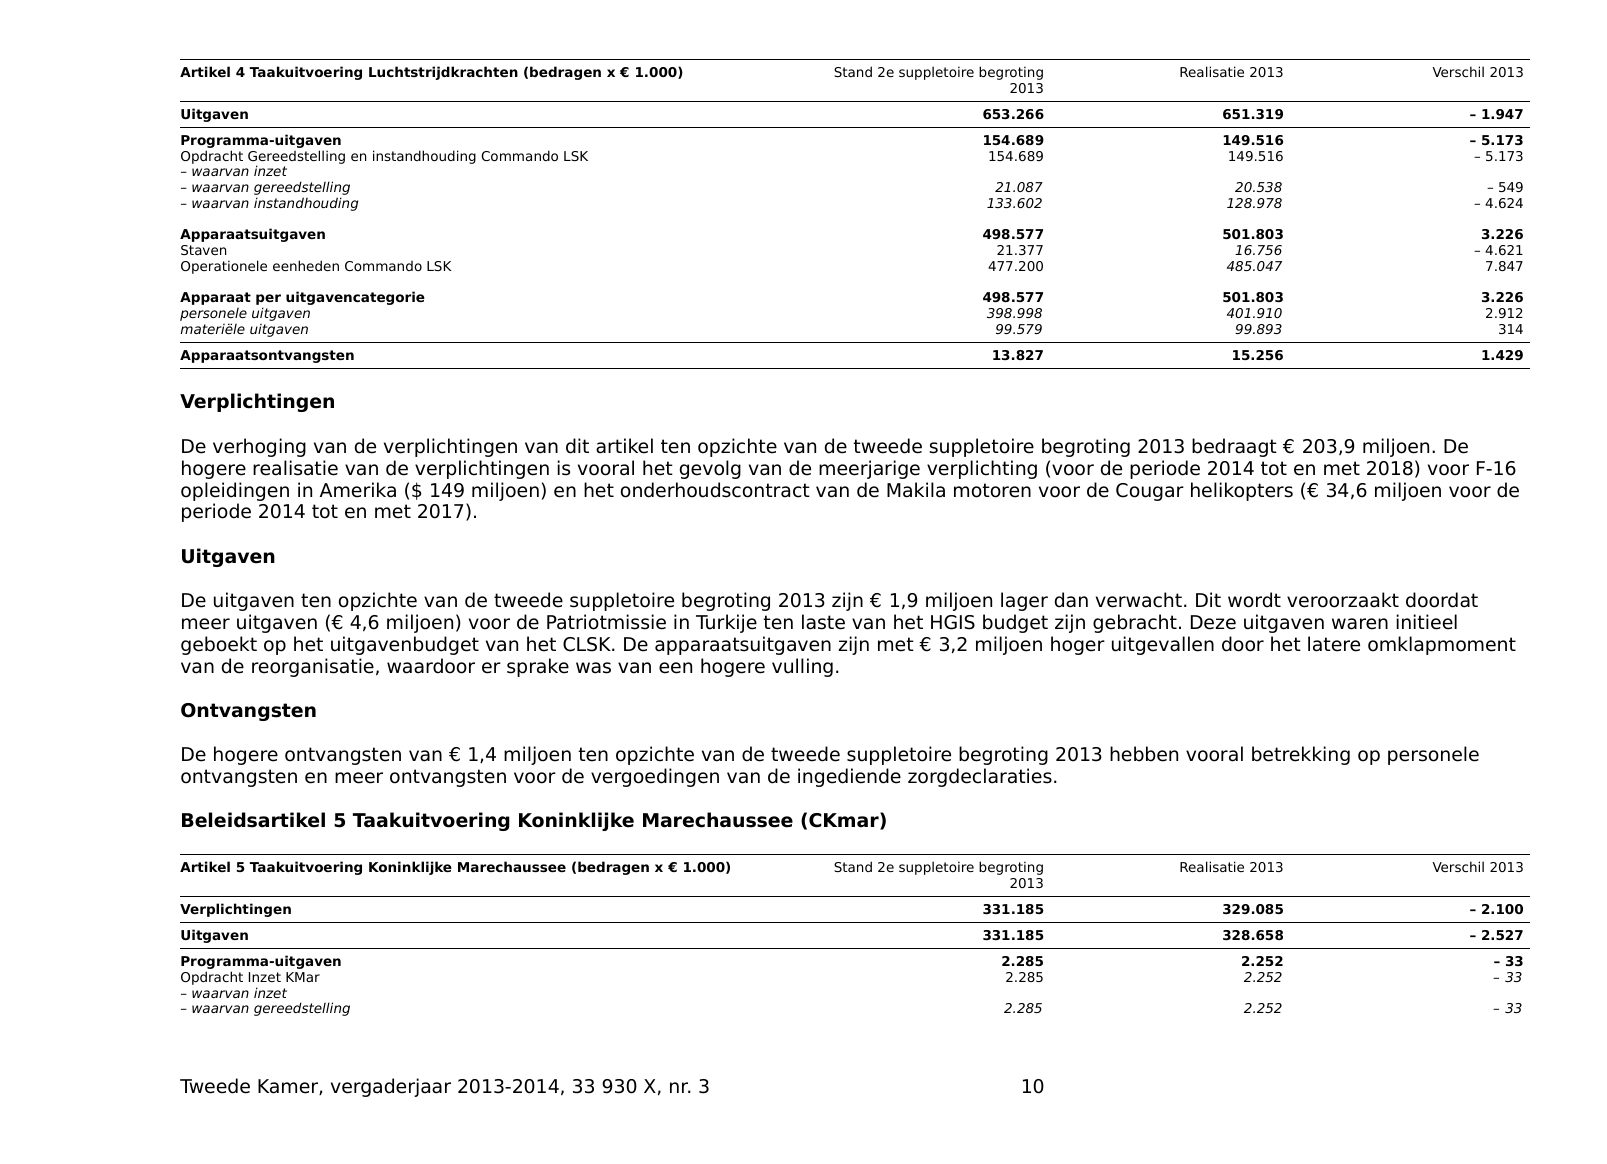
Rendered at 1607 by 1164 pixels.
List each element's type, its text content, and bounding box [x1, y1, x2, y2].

table_cell 2.285 [810, 970, 1050, 985]
table_cell 15.256 [1050, 343, 1289, 368]
table_cell 2.252 [1050, 1001, 1289, 1017]
table_cell 3.226 [1290, 290, 1529, 306]
subtitle Ontvangsten [180, 700, 1529, 722]
table_cell 13.827 [810, 343, 1050, 368]
table_cell 331.185 [810, 923, 1050, 948]
table_cell 3.226 [1290, 227, 1529, 243]
table_cell 329.085 [1050, 897, 1289, 922]
table_cell – waarvan instandhouding [180, 196, 810, 211]
table_cell 99.579 [810, 322, 1050, 342]
table_cell 133.602 [810, 196, 1050, 211]
table_cell Uitgaven [180, 923, 810, 948]
table_cell [810, 164, 1050, 180]
table_cell 331.185 [810, 897, 1050, 922]
table_header Realisatie 2013 [1050, 855, 1289, 896]
table_cell – waarvan inzet [180, 985, 810, 1001]
table_cell 314 [1290, 322, 1529, 342]
table_cell – waarvan gereedstelling [180, 1001, 810, 1017]
table_cell 401.910 [1050, 306, 1289, 322]
table_cell Opdracht Inzet KMar [180, 970, 810, 985]
table_cell 2.252 [1050, 949, 1289, 970]
table_cell [810, 274, 1050, 290]
table_cell – waarvan gereedstelling [180, 180, 810, 196]
table_cell 1.429 [1290, 343, 1529, 368]
table_cell 20.538 [1050, 180, 1289, 196]
table_cell 498.577 [810, 227, 1050, 243]
table_cell 2.285 [810, 1001, 1050, 1017]
table_cell – waarvan inzet [180, 164, 810, 180]
table_cell – 33 [1290, 949, 1529, 970]
table_cell 651.319 [1050, 102, 1289, 127]
table_cell 16.756 [1050, 243, 1289, 259]
table_cell [1290, 985, 1529, 1001]
table_header Artikel 4 Taakuitvoering Luchtstrijdkrachten (bedragen x € 1.000) [180, 60, 810, 101]
table_cell [1050, 985, 1289, 1001]
table_cell Staven [180, 243, 810, 259]
table_cell – 4.621 [1290, 243, 1529, 259]
table_cell [180, 274, 810, 290]
table_cell [1050, 274, 1289, 290]
table_cell [1050, 164, 1289, 180]
table_cell 328.658 [1050, 923, 1289, 948]
table_header Stand 2e suppletoire begroting 2013 [810, 855, 1050, 896]
subtitle Uitgaven [180, 546, 1529, 568]
table_cell 21.087 [810, 180, 1050, 196]
table_cell [1290, 164, 1529, 180]
table_cell – 5.173 [1290, 149, 1529, 164]
text De uitgaven ten opzichte van de tweede suppletoire begroting 2013 zijn € 1,9 miljoen lager dan verwacht. Dit wordt veroorzaakt doordat meer uitgaven (€ 4,6 miljoen) voor de Patriotmissie in Turkije ten laste van het HGIS budget zijn gebracht. Deze uitgaven waren initieel geboekt op het uitgavenbudget van het CLSK. De apparaatsuitgaven zijn met € 3,2 miljoen hoger uitgevallen door het latere omklapmoment van de reorganisatie, waardoor er sprake was van een hogere vulling. [180, 590, 1529, 678]
table_cell Opdracht Gereedstelling en instandhouding Commando LSK [180, 149, 810, 164]
table_cell – 33 [1290, 1001, 1529, 1017]
table_cell 21.377 [810, 243, 1050, 259]
table_cell Apparaatsuitgaven [180, 227, 810, 243]
table_cell 99.893 [1050, 322, 1289, 342]
table_cell 7.847 [1290, 259, 1529, 274]
table_cell [1290, 274, 1529, 290]
table_header Verschil 2013 [1290, 60, 1529, 101]
table_cell – 2.100 [1290, 897, 1529, 922]
table_cell [180, 211, 810, 227]
table_cell 653.266 [810, 102, 1050, 127]
table_cell personele uitgaven [180, 306, 810, 322]
table_cell – 2.527 [1290, 923, 1529, 948]
table_cell – 549 [1290, 180, 1529, 196]
table_cell – 4.624 [1290, 196, 1529, 211]
table_cell Apparaatsontvangsten [180, 343, 810, 368]
table_cell 398.998 [810, 306, 1050, 322]
table_cell Uitgaven [180, 102, 810, 127]
table_cell materiële uitgaven [180, 322, 810, 342]
table_cell – 33 [1290, 970, 1529, 985]
table_cell 154.689 [810, 149, 1050, 164]
table_cell – 5.173 [1290, 128, 1529, 148]
table_cell 2.285 [810, 949, 1050, 970]
table_cell Apparaat per uitgavencategorie [180, 290, 810, 306]
table_header Stand 2e suppletoire begroting 2013 [810, 60, 1050, 101]
table_header Artikel 5 Taakuitvoering Koninklijke Marechaussee (bedragen x € 1.000) [180, 855, 810, 896]
table_cell 149.516 [1050, 149, 1289, 164]
table_header Realisatie 2013 [1050, 60, 1289, 101]
text De verhoging van de verplichtingen van dit artikel ten opzichte van de tweede suppletoire begroting 2013 bedraagt € 203,9 miljoen. De hogere realisatie van de verplichtingen is vooral het gevolg van de meerjarige verplichting (voor de periode 2014 tot en met 2018) voor F-16 opleidingen in Amerika ($ 149 miljoen) en het onderhoudscontract van de Makila motoren voor de Cougar helikopters (€ 34,6 miljoen voor de periode 2014 tot en met 2017). [180, 436, 1529, 523]
table_cell Operationele eenheden Commando LSK [180, 259, 810, 274]
table_cell – 1.947 [1290, 102, 1529, 127]
table_cell 485.047 [1050, 259, 1289, 274]
table_cell [1290, 211, 1529, 227]
subtitle Beleidsartikel 5 Taakuitvoering Koninklijke Marechaussee (CKmar) [180, 810, 1529, 832]
table_cell 149.516 [1050, 128, 1289, 148]
table_cell 2.912 [1290, 306, 1529, 322]
table_cell Programma-uitgaven [180, 949, 810, 970]
subtitle Verplichtingen [180, 391, 1529, 413]
table_cell 154.689 [810, 128, 1050, 148]
table_header Verschil 2013 [1290, 855, 1529, 896]
table_cell 477.200 [810, 259, 1050, 274]
table_cell 498.577 [810, 290, 1050, 306]
table_cell Verplichtingen [180, 897, 810, 922]
table_cell [810, 985, 1050, 1001]
table_cell [810, 211, 1050, 227]
table_cell 2.252 [1050, 970, 1289, 985]
table_cell [1050, 211, 1289, 227]
table_cell 128.978 [1050, 196, 1289, 211]
table_cell Programma-uitgaven [180, 128, 810, 148]
table_cell 501.803 [1050, 290, 1289, 306]
table_cell 501.803 [1050, 227, 1289, 243]
text De hogere ontvangsten van € 1,4 miljoen ten opzichte van de tweede suppletoire begroting 2013 hebben vooral betrekking op personele ontvangsten en meer ontvangsten voor de vergoedingen van de ingediende zorgdeclaraties. [180, 744, 1529, 788]
